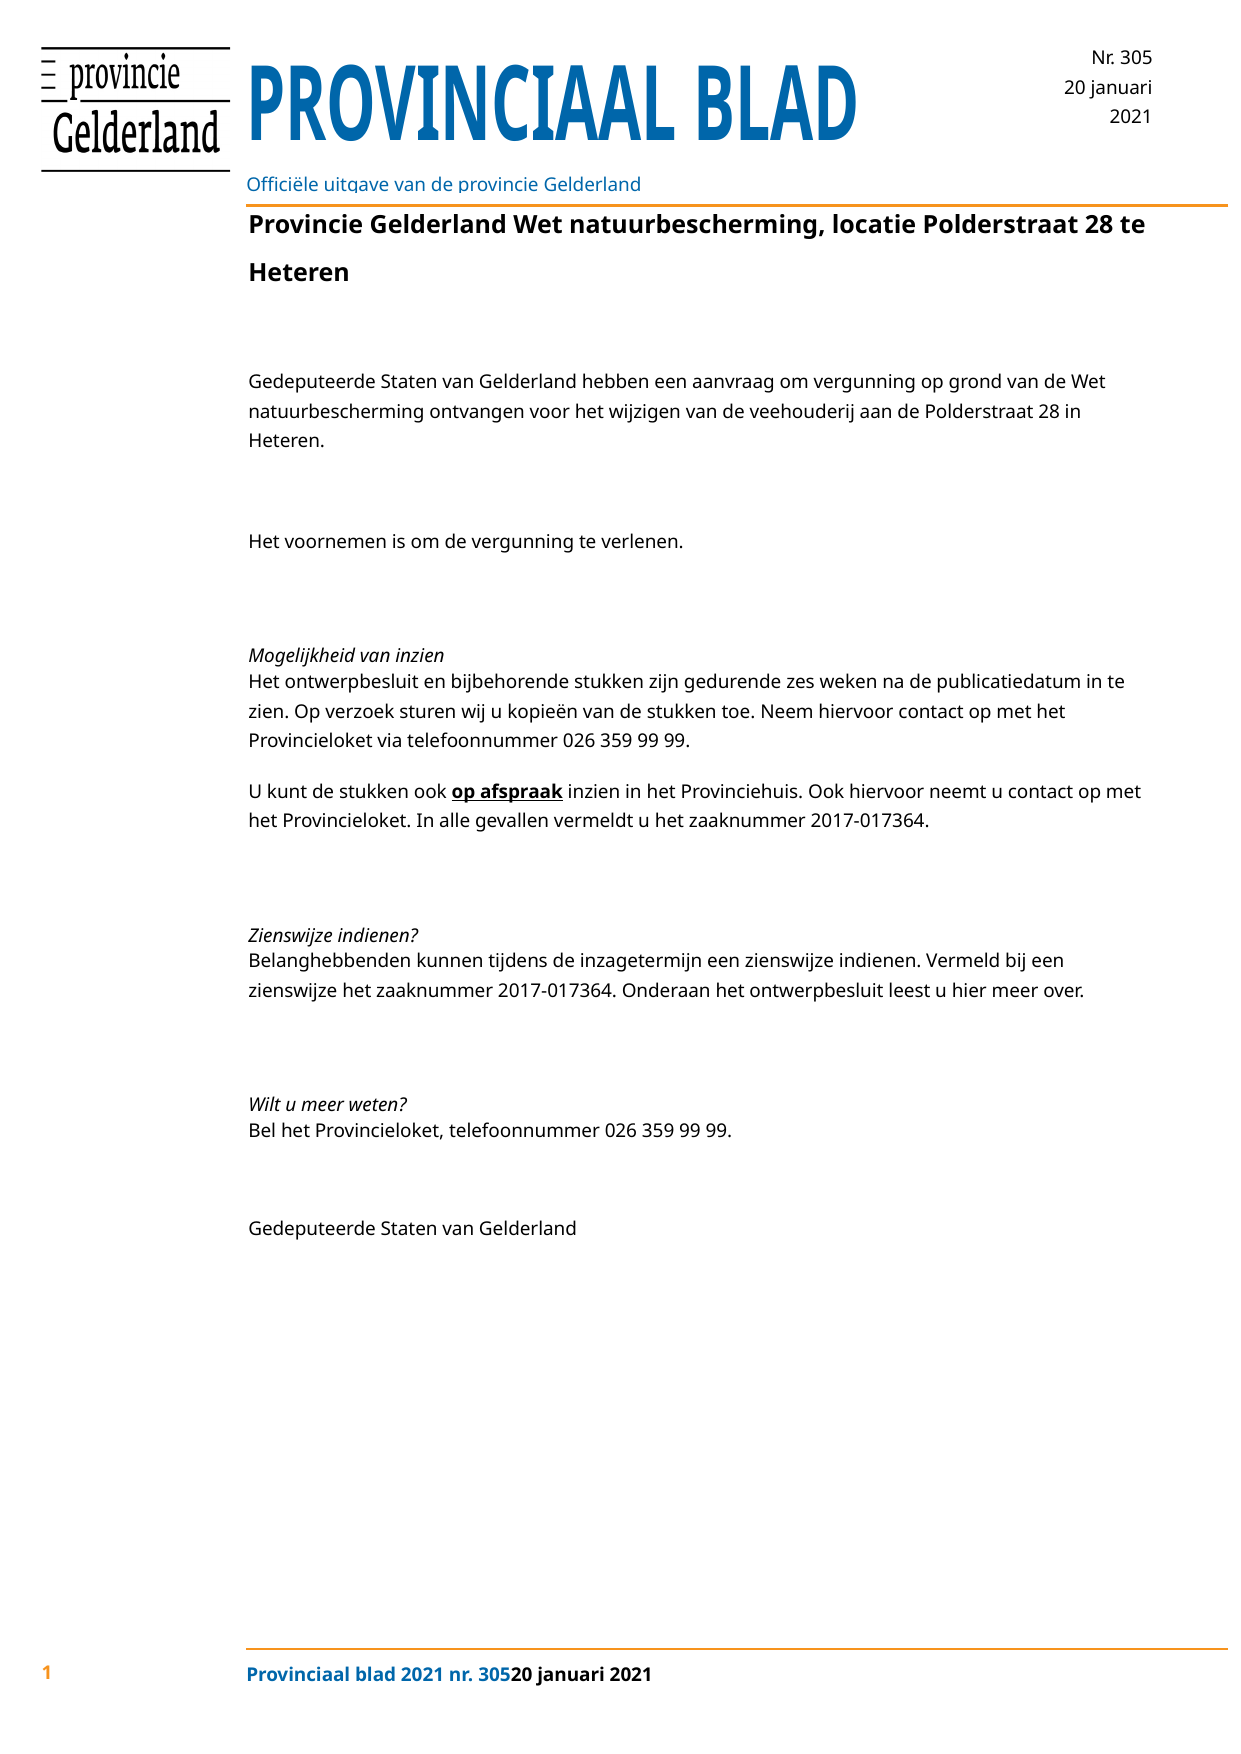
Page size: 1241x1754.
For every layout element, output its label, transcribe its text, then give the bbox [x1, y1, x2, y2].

text Belanghebbenden kunnen tijdens de inzagetermijn een zienswijze indienen. Vermeld bij een zienswijze het zaaknummer 2017-017364. Onderaan het ontwerpbesluit leest u hier meer over. [248, 948, 1152, 1003]
text Wilt u meer weten? [248, 1092, 1152, 1117]
text Bel het Provincieloket, telefoonnummer 026 359 99 99. [248, 1117, 1152, 1143]
text Zienswijze indienen? [248, 922, 1152, 948]
text Mogelijkheid van inzien [248, 643, 1152, 668]
text Provincie Gelderland Wet natuurbescherming, locatie Polderstraat 28 te Heteren [248, 207, 1152, 288]
text Het ontwerpbesluit en bijbehorende stukken zijn gedurende zes weken na de publicatiedatum in te zien. Op verzoek sturen wij u kopieën van de stukken toe. Neem hiervoor contact op met het Provincieloket via telefoonnummer 026 359 99 99. [248, 668, 1152, 753]
text Gedeputeerde Staten van Gelderland [248, 1216, 1152, 1241]
picture [41, 47, 231, 172]
text Het voornemen is om de vergunning te verlenen. [248, 528, 1152, 554]
text Gedeputeerde Staten van Gelderland hebben een aanvraag om vergunning op grond van de Wet natuurbescherming ontvangen voor het wijzigen van de veehouderij aan de Polderstraat 28 in Heteren. [248, 368, 1152, 453]
text U kunt de stukken ook op afspraak inzien in het Provinciehuis. Ook hiervoor neemt u contact op met het Provincieloket. In alle gevallen vermeldt u het zaaknummer 2017-017364. [248, 778, 1152, 833]
